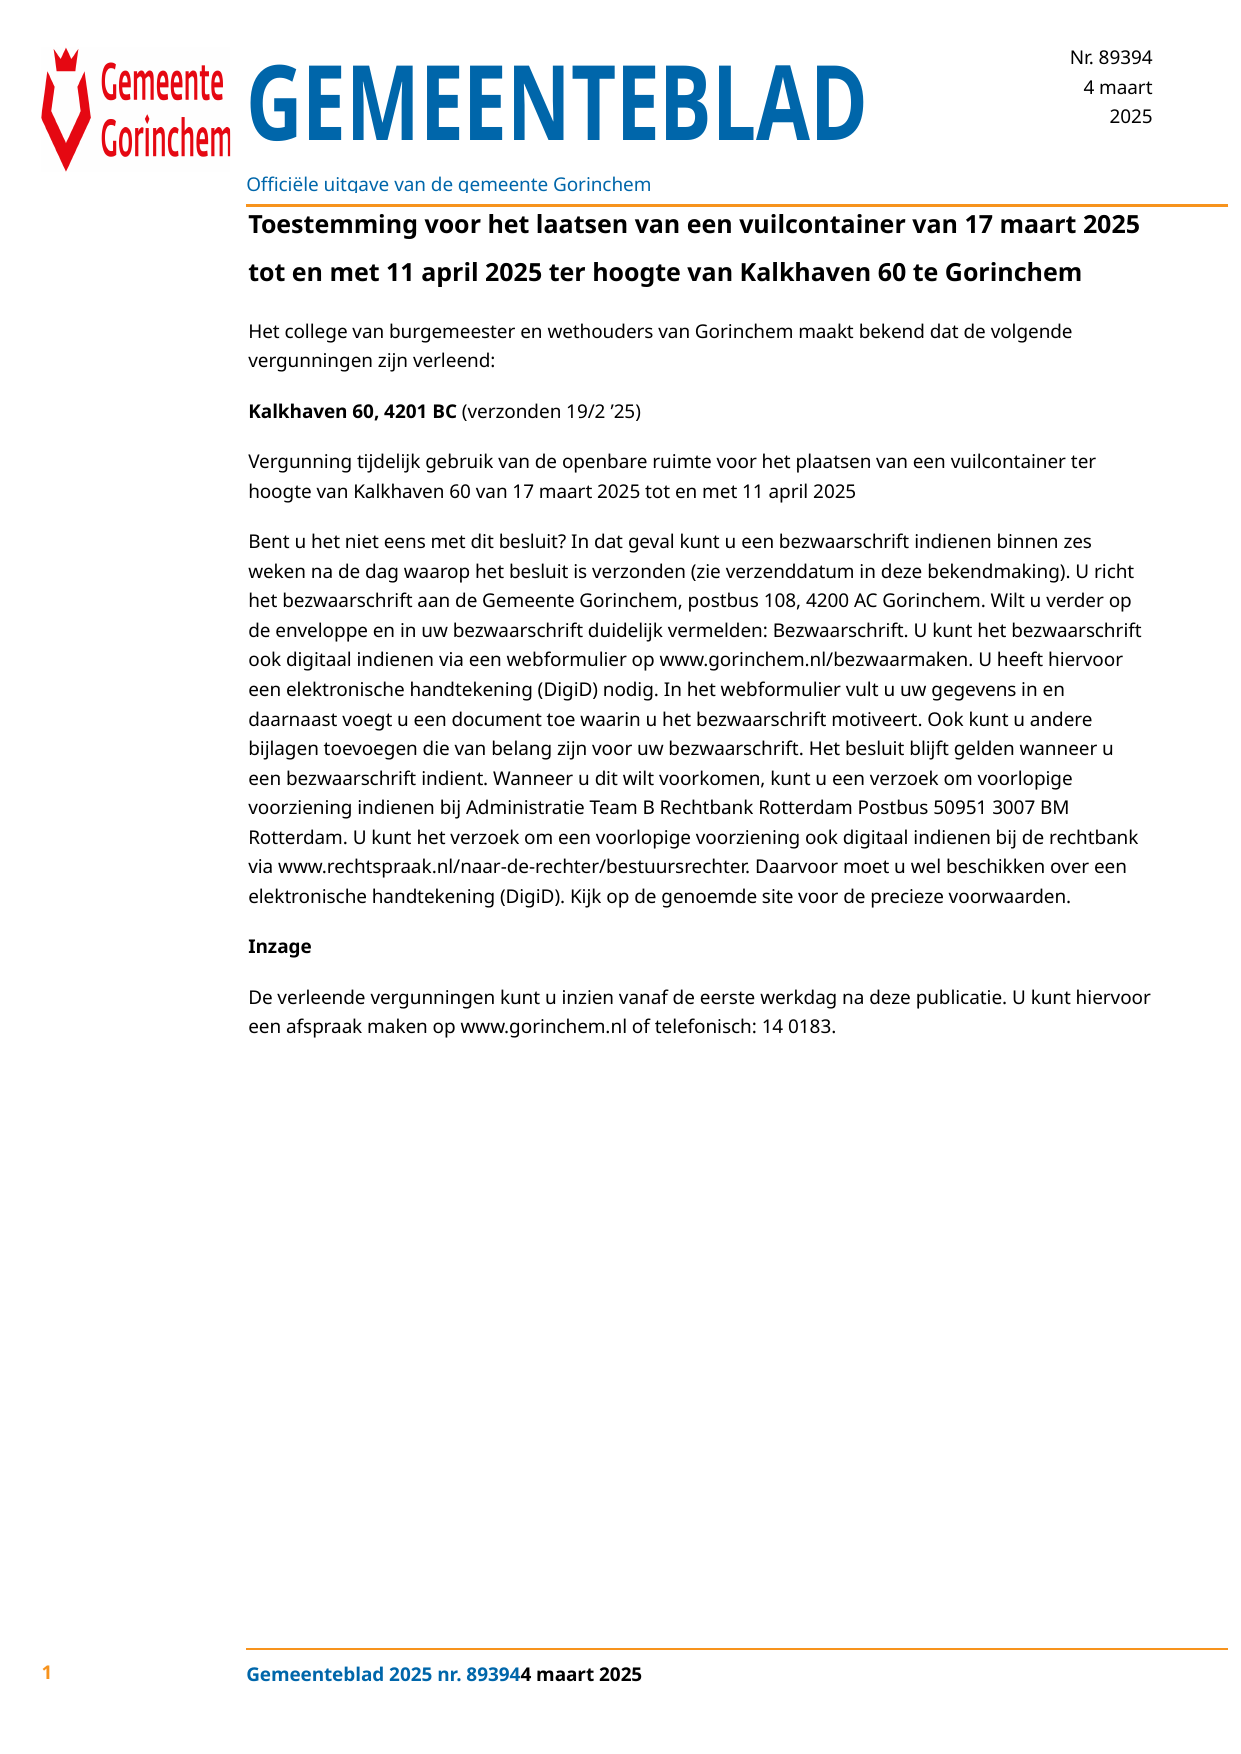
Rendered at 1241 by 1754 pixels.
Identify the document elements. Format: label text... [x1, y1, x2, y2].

text Kalkhaven 60, 4201 BC (verzonden 19/2 ’25) [248, 398, 1152, 424]
text Het college van burgemeester en wethouders van Gorinchem maakt bekend dat de volgende vergunningen zijn verleend: [248, 318, 1152, 373]
text De verleende vergunningen kunt u inzien vanaf de eerste werkdag na deze publicatie. U kunt hiervoor een afspraak maken op www.gorinchem.nl of telefonisch: 14 0183. [248, 984, 1152, 1039]
text Vergunning tijdelijk gebruik van de openbare ruimte voor het plaatsen van een vuilcontainer ter hoogte van Kalkhaven 60 van 17 maart 2025 tot en met 11 april 2025 [248, 448, 1152, 504]
text Toestemming voor het laatsen van een vuilcontainer van 17 maart 2025 tot en met 11 april 2025 ter hoogte van Kalkhaven 60 te Gorinchem [248, 207, 1152, 288]
text Bent u het niet eens met dit besluit? In dat geval kunt u een bezwaarschrift indienen binnen zes weken na de dag waarop het besluit is verzonden (zie verzenddatum in deze bekendmaking). U richt het bezwaarschrift aan de Gemeente Gorinchem, postbus 108, 4200 AC Gorinchem. Wilt u verder op de enveloppe en in uw bezwaarschrift duidelijk vermelden: Bezwaarschrift. U kunt het bezwaarschrift ook digitaal indienen via een webformulier op www.gorinchem.nl/bezwaarmaken. U heeft hiervoor een elektronische handtekening (DigiD) nodig. In het webformulier vult u uw gegevens in en daarnaast voegt u een document toe waarin u het bezwaarschrift motiveert. Ook kunt u andere bijlagen toevoegen die van belang zijn voor uw bezwaarschrift. Het besluit blijft gelden wanneer u een bezwaarschrift indient. Wanneer u dit wilt voorkomen, kunt u een verzoek om voorlopige voorziening indienen bij Administratie Team B Rechtbank Rotterdam Postbus 50951 3007 BM Rotterdam. U kunt het verzoek om een voorlopige voorziening ook digitaal indienen bij de rechtbank via www.rechtspraak.nl/naar-de-rechter/bestuursrechter. Daarvoor moet u wel beschikken over een elektronische handtekening (DigiD). Kijk op de genoemde site voor de precieze voorwaarden. [248, 528, 1152, 909]
picture [41, 47, 231, 172]
text Inzage [248, 934, 1152, 959]
